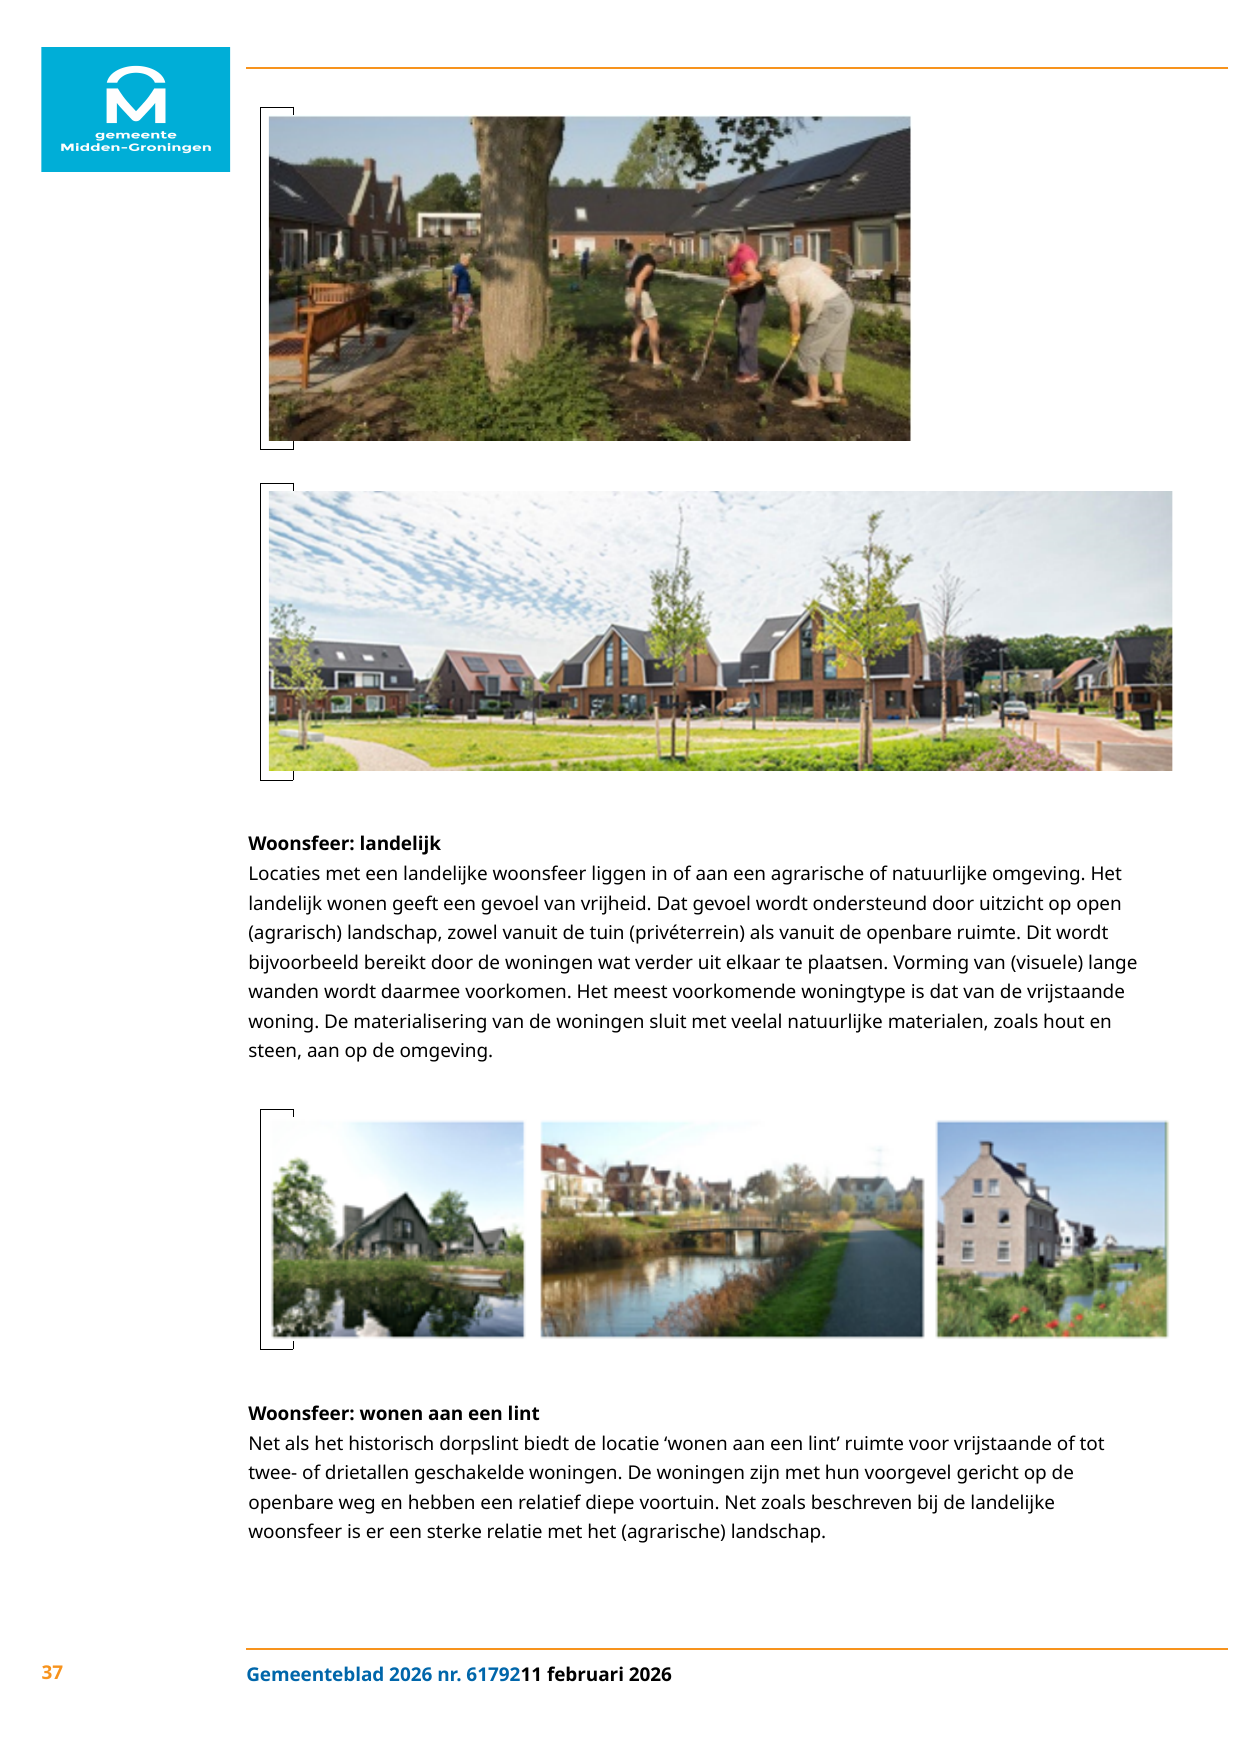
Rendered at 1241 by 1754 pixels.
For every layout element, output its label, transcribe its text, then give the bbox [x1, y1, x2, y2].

text Net als het historisch dorpslint biedt de locatie ‘wonen aan een lint’ ruimte voor vrijstaande of tot twee- of drietallen geschakelde woningen. De woningen zijn met hun voorgevel gericht op de openbare weg en hebben een relatief diepe voortuin. Net zoals beschreven bij de landelijke woonsfeer is er een sterke relatie met het (agrarische) landschap. [248, 1430, 1152, 1544]
text Woonsfeer: landelijk [248, 831, 1152, 856]
picture [268, 491, 1173, 771]
text Locaties met een landelijke woonsfeer liggen in of aan een agrarische of natuurlijke omgeving. Het landelijk wonen geeft een gevoel van vrijheid. Dat gevoel wordt ondersteund door uitzicht op open (agrarisch) landschap, zowel vanuit de tuin (privéterrein) als vanuit de openbare ruimte. Dit wordt bijvoorbeeld bereikt door de woningen wat verder uit elkaar te plaatsen. Vorming van (visuele) lange wanden wordt daarmee voorkomen. Het meest voorkomende woningtype is dat van de vrijstaande woning. De materialisering van de woningen sluit met veelal natuurlijke materialen, zoals hout en steen, aan op de omgeving. [248, 860, 1152, 1063]
picture [268, 115, 913, 441]
picture [107, 89, 165, 122]
picture [108, 66, 164, 82]
picture [268, 1117, 1173, 1341]
text Woonsfeer: wonen aan een lint [248, 1400, 1152, 1426]
picture [184, 146, 190, 153]
